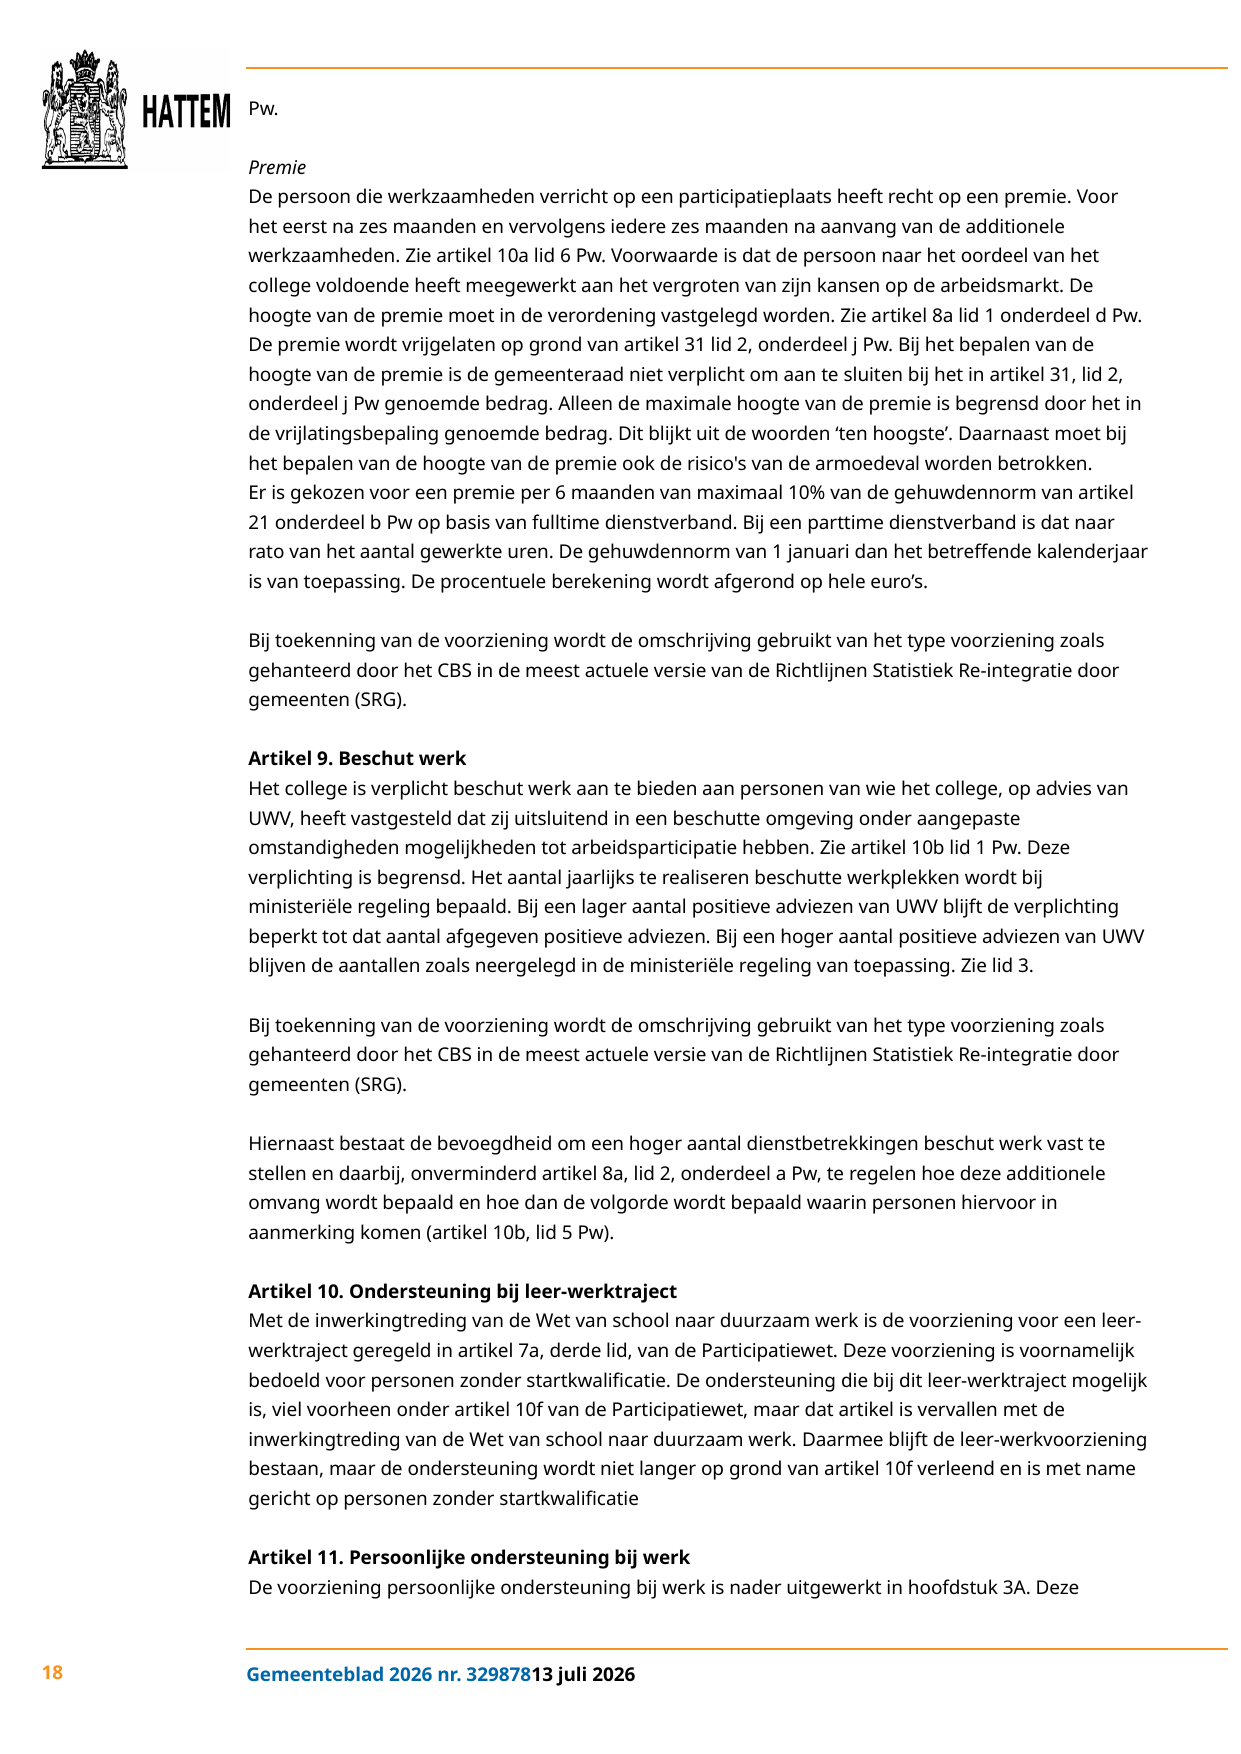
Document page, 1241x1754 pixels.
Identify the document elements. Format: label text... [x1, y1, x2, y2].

picture [41, 47, 231, 172]
text Bij toekenning van de voorziening wordt de omschrijving gebruikt van het type voorziening zoals gehanteerd door het CBS in de meest actuele versie van de Richtlijnen Statistiek Re-integratie door gemeenten (SRG). [248, 1012, 1152, 1097]
text Pw. [248, 95, 1152, 121]
text Artikel 11. Persoonlijke ondersteuning bij werk [248, 1544, 1152, 1570]
text Premie [248, 154, 1152, 180]
text Hiernaast bestaat de bevoegdheid om een hoger aantal dienstbetrekkingen beschut werk vast te stellen en daarbij, onverminderd artikel 8a, lid 2, onderdeel a Pw, te regelen hoe deze additionele omvang wordt bepaald en hoe dan de volgorde wordt bepaald waarin personen hiervoor in aanmerking komen (artikel 10b, lid 5 Pw). [248, 1130, 1152, 1245]
text De voorziening persoonlijke ondersteuning bij werk is nader uitgewerkt in hoofdstuk 3A. Deze [248, 1574, 1152, 1600]
text Er is gekozen voor een premie per 6 maanden van maximaal 10% van de gehuwdennorm van artikel 21 onderdeel b Pw op basis van fulltime dienstverband. Bij een parttime dienstverband is dat naar rato van het aantal gewerkte uren. De gehuwdennorm van 1 januari dan het betreffende kalenderjaar is van toepassing. De procentuele berekening wordt afgerond op hele euro’s. [248, 479, 1152, 594]
text De persoon die werkzaamheden verricht op een participatieplaats heeft recht op een premie. Voor het eerst na zes maanden en vervolgens iedere zes maanden na aanvang van de additionele werkzaamheden. Zie artikel 10a lid 6 Pw. Voorwaarde is dat de persoon naar het oordeel van het college voldoende heeft meegewerkt aan het vergroten van zijn kansen op de arbeidsmarkt. De hoogte van de premie moet in de verordening vastgelegd worden. Zie artikel 8a lid 1 onderdeel d Pw. De premie wordt vrijgelaten op grond van artikel 31 lid 2, onderdeel j Pw. Bij het bepalen van de hoogte van de premie is de gemeenteraad niet verplicht om aan te sluiten bij het in artikel 31, lid 2, onderdeel j Pw genoemde bedrag. Alleen de maximale hoogte van de premie is begrensd door het in de vrijlatingsbepaling genoemde bedrag. Dit blijkt uit de woorden ‘ten hoogste’. Daarnaast moet bij het bepalen van de hoogte van de premie ook de risico's van de armoedeval worden betrokken. [248, 183, 1152, 476]
text Artikel 10. Ondersteuning bij leer-werktraject [248, 1278, 1152, 1304]
text Bij toekenning van de voorziening wordt de omschrijving gebruikt van het type voorziening zoals gehanteerd door het CBS in de meest actuele versie van de Richtlijnen Statistiek Re-integratie door gemeenten (SRG). [248, 627, 1152, 712]
text Het college is verplicht beschut werk aan te bieden aan personen van wie het college, op advies van UWV, heeft vastgesteld dat zij uitsluitend in een beschutte omgeving onder aangepaste omstandigheden mogelijkheden tot arbeidsparticipatie hebben. Zie artikel 10b lid 1 Pw. Deze verplichting is begrensd. Het aantal jaarlijks te realiseren beschutte werkplekken wordt bij ministeriële regeling bepaald. Bij een lager aantal positieve adviezen van UWV blijft de verplichting beperkt tot dat aantal afgegeven positieve adviezen. Bij een hoger aantal positieve adviezen van UWV blijven de aantallen zoals neergelegd in de ministeriële regeling van toepassing. Zie lid 3. [248, 775, 1152, 978]
text Met de inwerkingtreding van de Wet van school naar duurzaam werk is de voorziening voor een leer-werktraject geregeld in artikel 7a, derde lid, van de Participatiewet. Deze voorziening is voornamelijk bedoeld voor personen zonder startkwalificatie. De ondersteuning die bij dit leer-werktraject mogelijk is, viel voorheen onder artikel 10f van de Participatiewet, maar dat artikel is vervallen met de inwerkingtreding van de Wet van school naar duurzaam werk. Daarmee blijft de leer-werkvoorziening bestaan, maar de ondersteuning wordt niet langer op grond van artikel 10f verleend en is met name gericht op personen zonder startkwalificatie [248, 1308, 1152, 1511]
text Artikel 9. Beschut werk [248, 746, 1152, 771]
